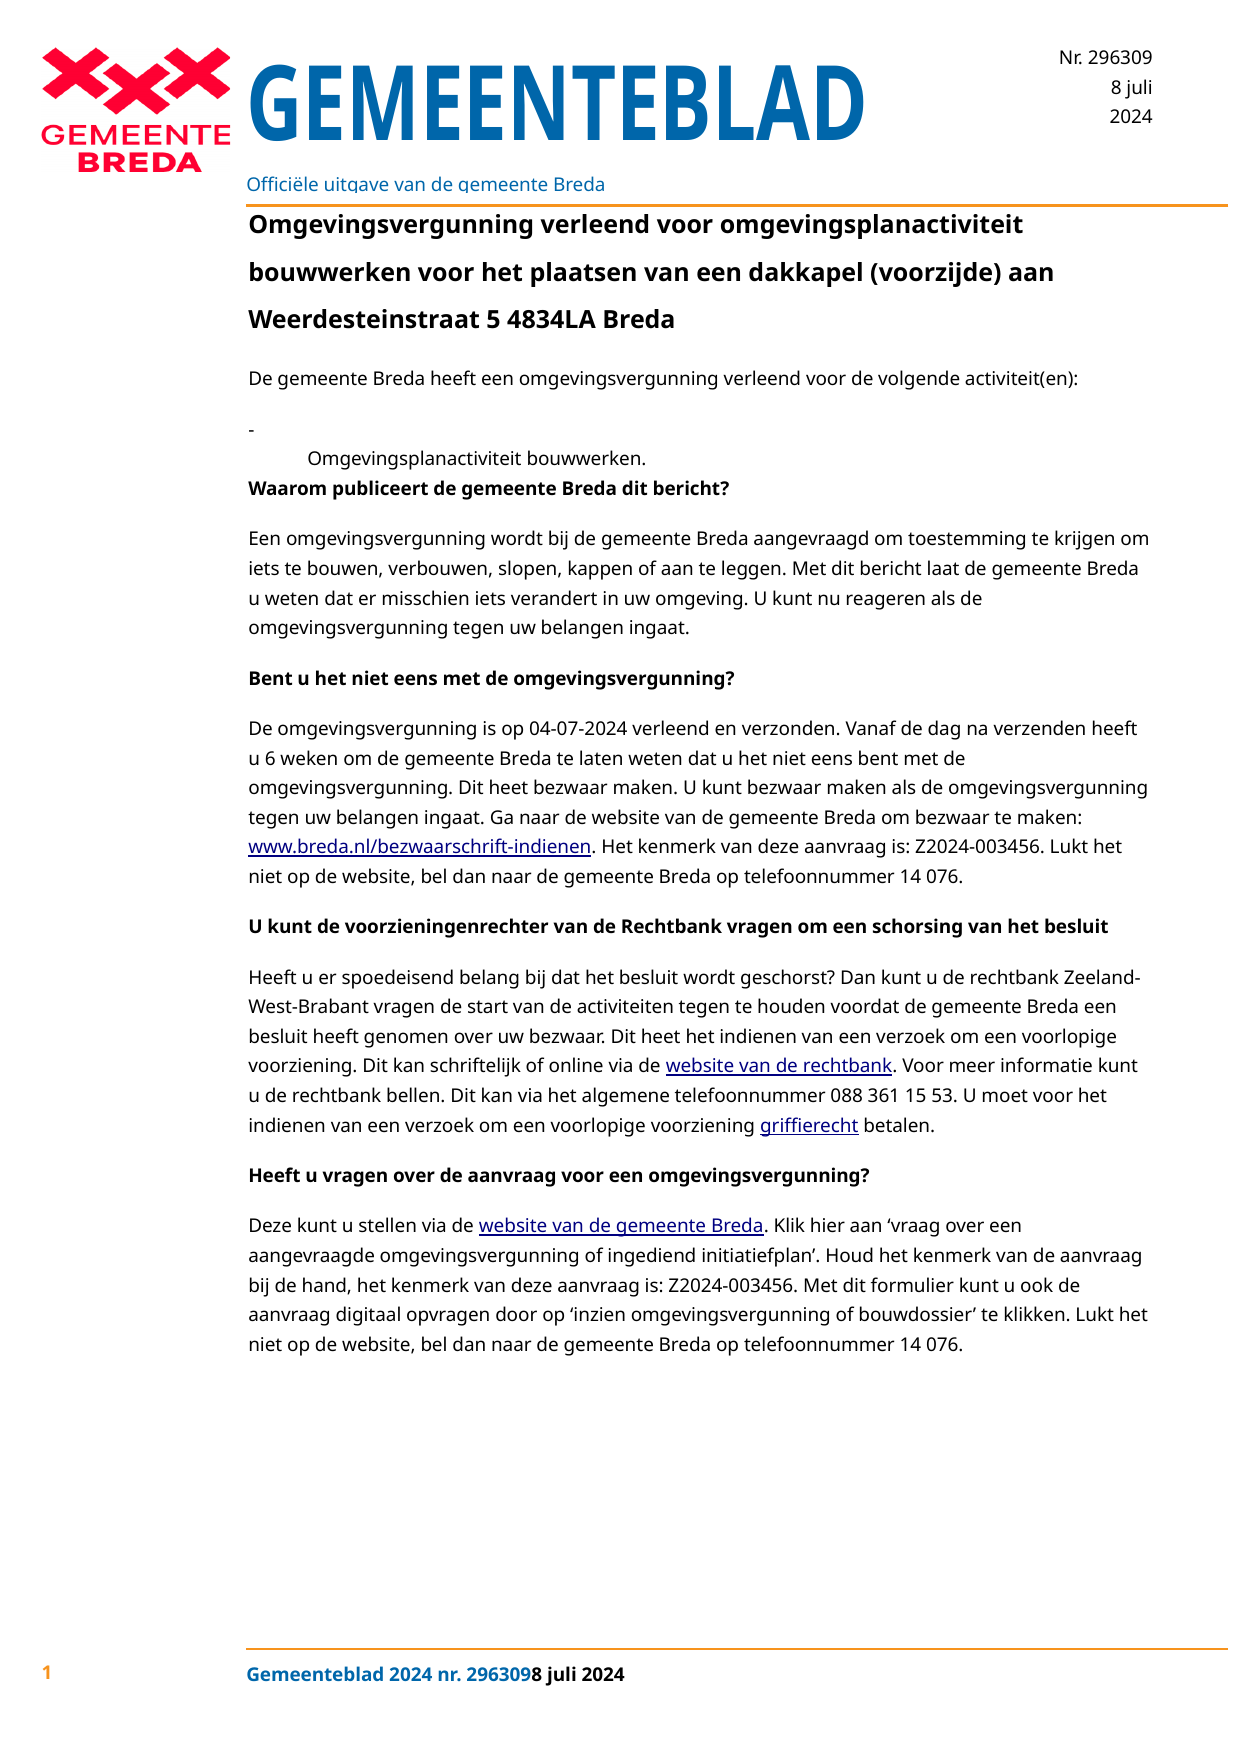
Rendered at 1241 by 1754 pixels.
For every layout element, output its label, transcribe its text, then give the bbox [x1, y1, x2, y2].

list Omgevingsplanactiviteit bouwwerken. [248, 446, 1152, 471]
text Heeft u vragen over de aanvraag voor een omgevingsvergunning? [248, 1162, 1152, 1188]
text Omgevingsvergunning verleend voor omgevingsplanactiviteit bouwwerken voor het plaatsen van een dakkapel (voorzijde) aan Weerdesteinstraat 5 4834LA Breda [248, 207, 1152, 336]
text Een omgevingsvergunning wordt bij de gemeente Breda aangevraagd om toestemming te krijgen om iets te bouwen, verbouwen, slopen, kappen of aan te leggen. Met dit bericht laat de gemeente Breda u weten dat er misschien iets verandert in uw omgeving. U kunt nu reageren als de omgevingsvergunning tegen uw belangen ingaat. [248, 526, 1152, 640]
text Bent u het niet eens met de omgevingsvergunning? [248, 665, 1152, 690]
text Waarom publiceert de gemeente Breda dit bericht? [248, 475, 1152, 501]
picture [41, 47, 231, 172]
text Deze kunt u stellen via de website van de gemeente Breda. Klik hier aan ‘vraag over een aangevraagde omgevingsvergunning of ingediend initiatiefplan’. Houd het kenmerk van de aanvraag bij de hand, het kenmerk van deze aanvraag is: Z2024-003456. Met dit formulier kunt u ook de aanvraag digitaal opvragen door op ‘inzien omgevingsvergunning of bouwdossier’ te klikken. Lukt het niet op de website, bel dan naar de gemeente Breda op telefoonnummer 14 076. [248, 1213, 1152, 1357]
text De omgevingsvergunning is op 04-07-2024 verleend en verzonden. Vanaf de dag na verzenden heeft u 6 weken om de gemeente Breda te laten weten dat u het niet eens bent met de omgevingsvergunning. Dit heet bezwaar maken. U kunt bezwaar maken als de omgevingsvergunning tegen uw belangen ingaat. Ga naar de website van de gemeente Breda om bezwaar te maken: www.breda.nl/bezwaarschrift-indienen. Het kenmerk van deze aanvraag is: Z2024-003456. Lukt het niet op de website, bel dan naar de gemeente Breda op telefoonnummer 14 076. [248, 715, 1152, 889]
text U kunt de voorzieningenrechter van de Rechtbank vragen om een schorsing van het besluit [248, 913, 1152, 939]
text Heeft u er spoedeisend belang bij dat het besluit wordt geschorst? Dan kunt u de rechtbank Zeeland-West-Brabant vragen de start van de activiteiten tegen te houden voordat de gemeente Breda een besluit heeft genomen over uw bezwaar. Dit heet het indienen van een verzoek om een voorlopige voorziening. Dit kan schriftelijk of online via de website van de rechtbank. Voor meer informatie kunt u de rechtbank bellen. Dit kan via het algemene telefoonnummer 088 361 15 53. U moet voor het indienen van een verzoek om een voorlopige voorziening griffierecht betalen. [248, 964, 1152, 1137]
text De gemeente Breda heeft een omgevingsvergunning verleend voor de volgende activiteit(en): [248, 366, 1152, 391]
